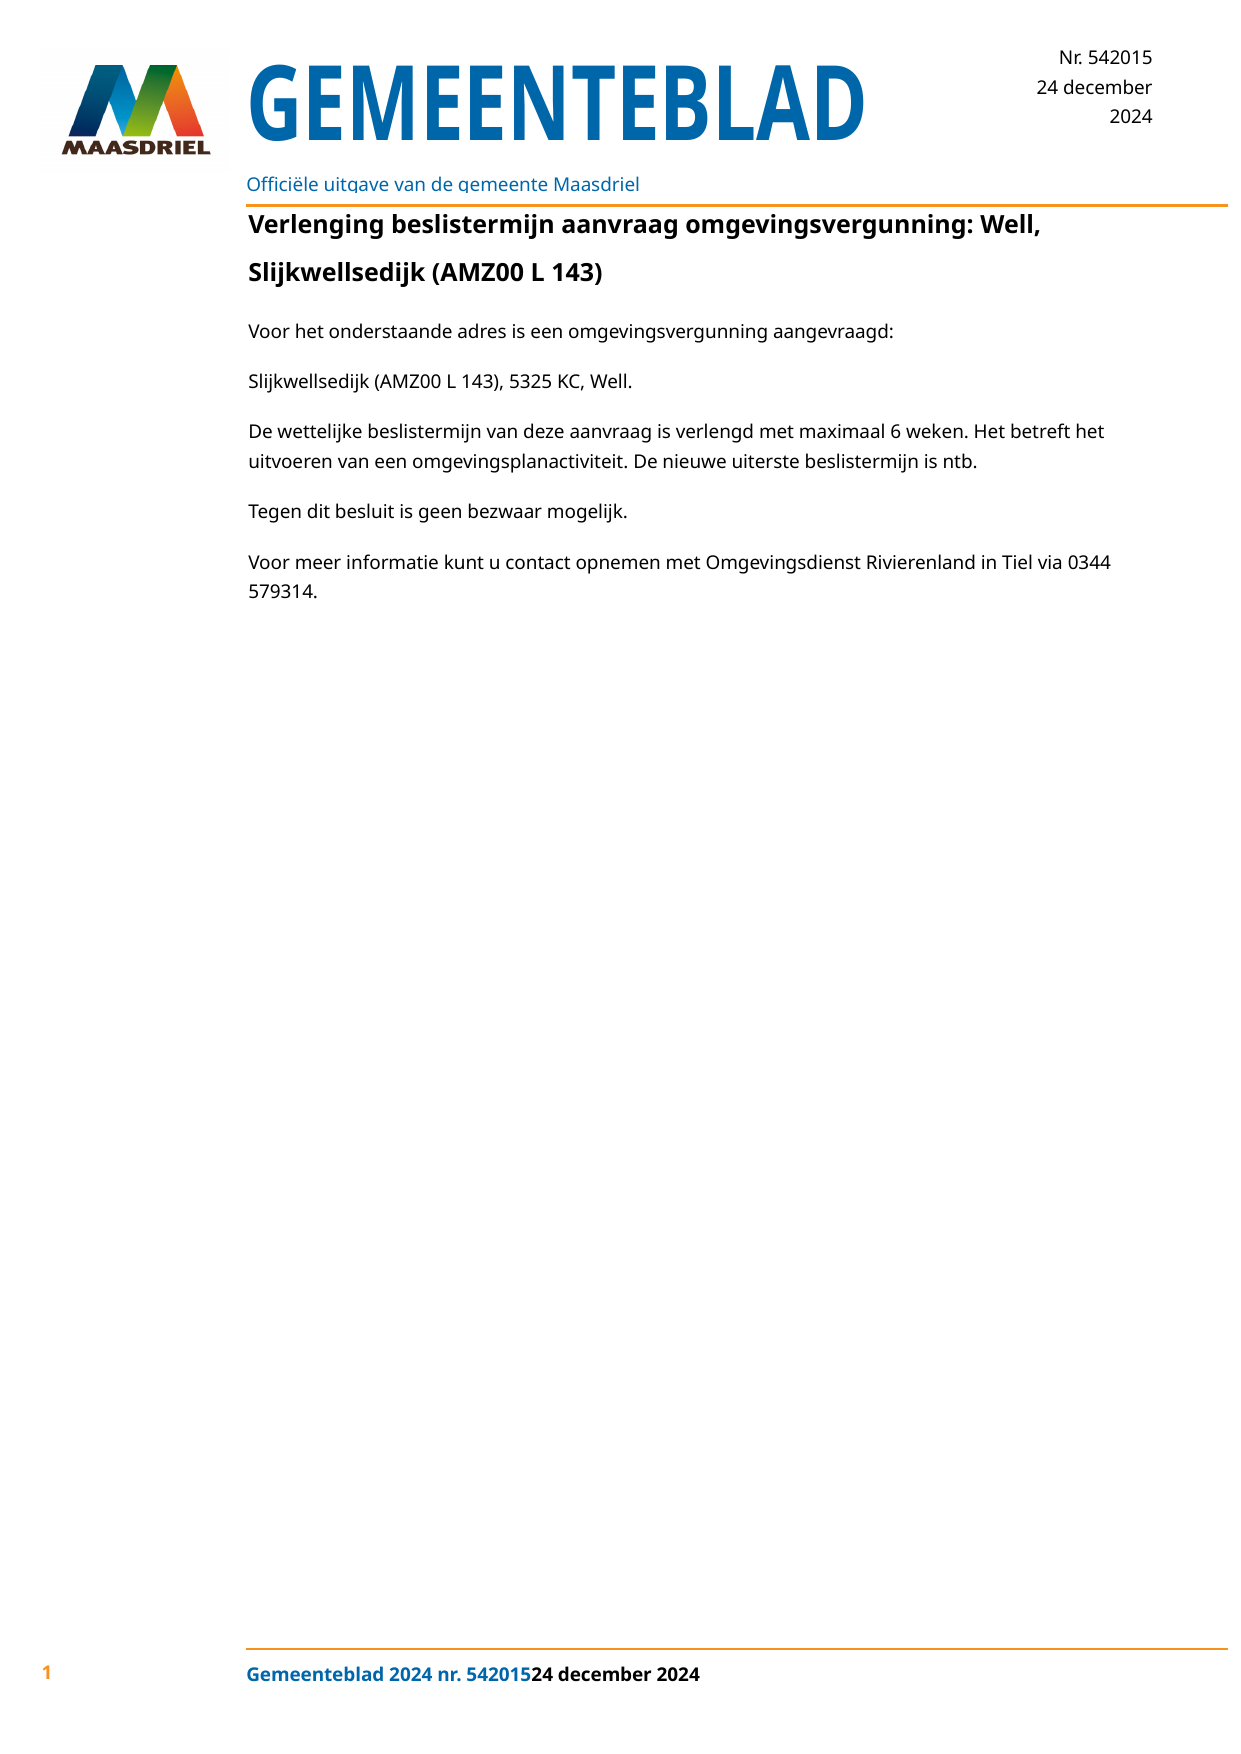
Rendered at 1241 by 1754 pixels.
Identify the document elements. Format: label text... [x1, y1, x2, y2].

text Tegen dit besluit is geen bezwaar mogelijk. [248, 499, 1152, 524]
text Slijkwellsedijk (AMZ00 L 143), 5325 KC, Well. [248, 368, 1152, 394]
text Verlenging beslistermijn aanvraag omgevingsvergunning: Well, Slijkwellsedijk (AMZ00 L 143) [248, 207, 1152, 288]
text De wettelijke beslistermijn van deze aanvraag is verlengd met maximaal 6 weken. Het betreft het uitvoeren van een omgevingsplanactiviteit. De nieuwe uiterste beslistermijn is ntb. [248, 419, 1152, 474]
text Voor het onderstaande adres is een omgevingsvergunning aangevraagd: [248, 318, 1152, 344]
picture [41, 47, 231, 172]
text Voor meer informatie kunt u contact opnemen met Omgevingsdienst Rivierenland in Tiel via 0344 579314. [248, 549, 1152, 604]
